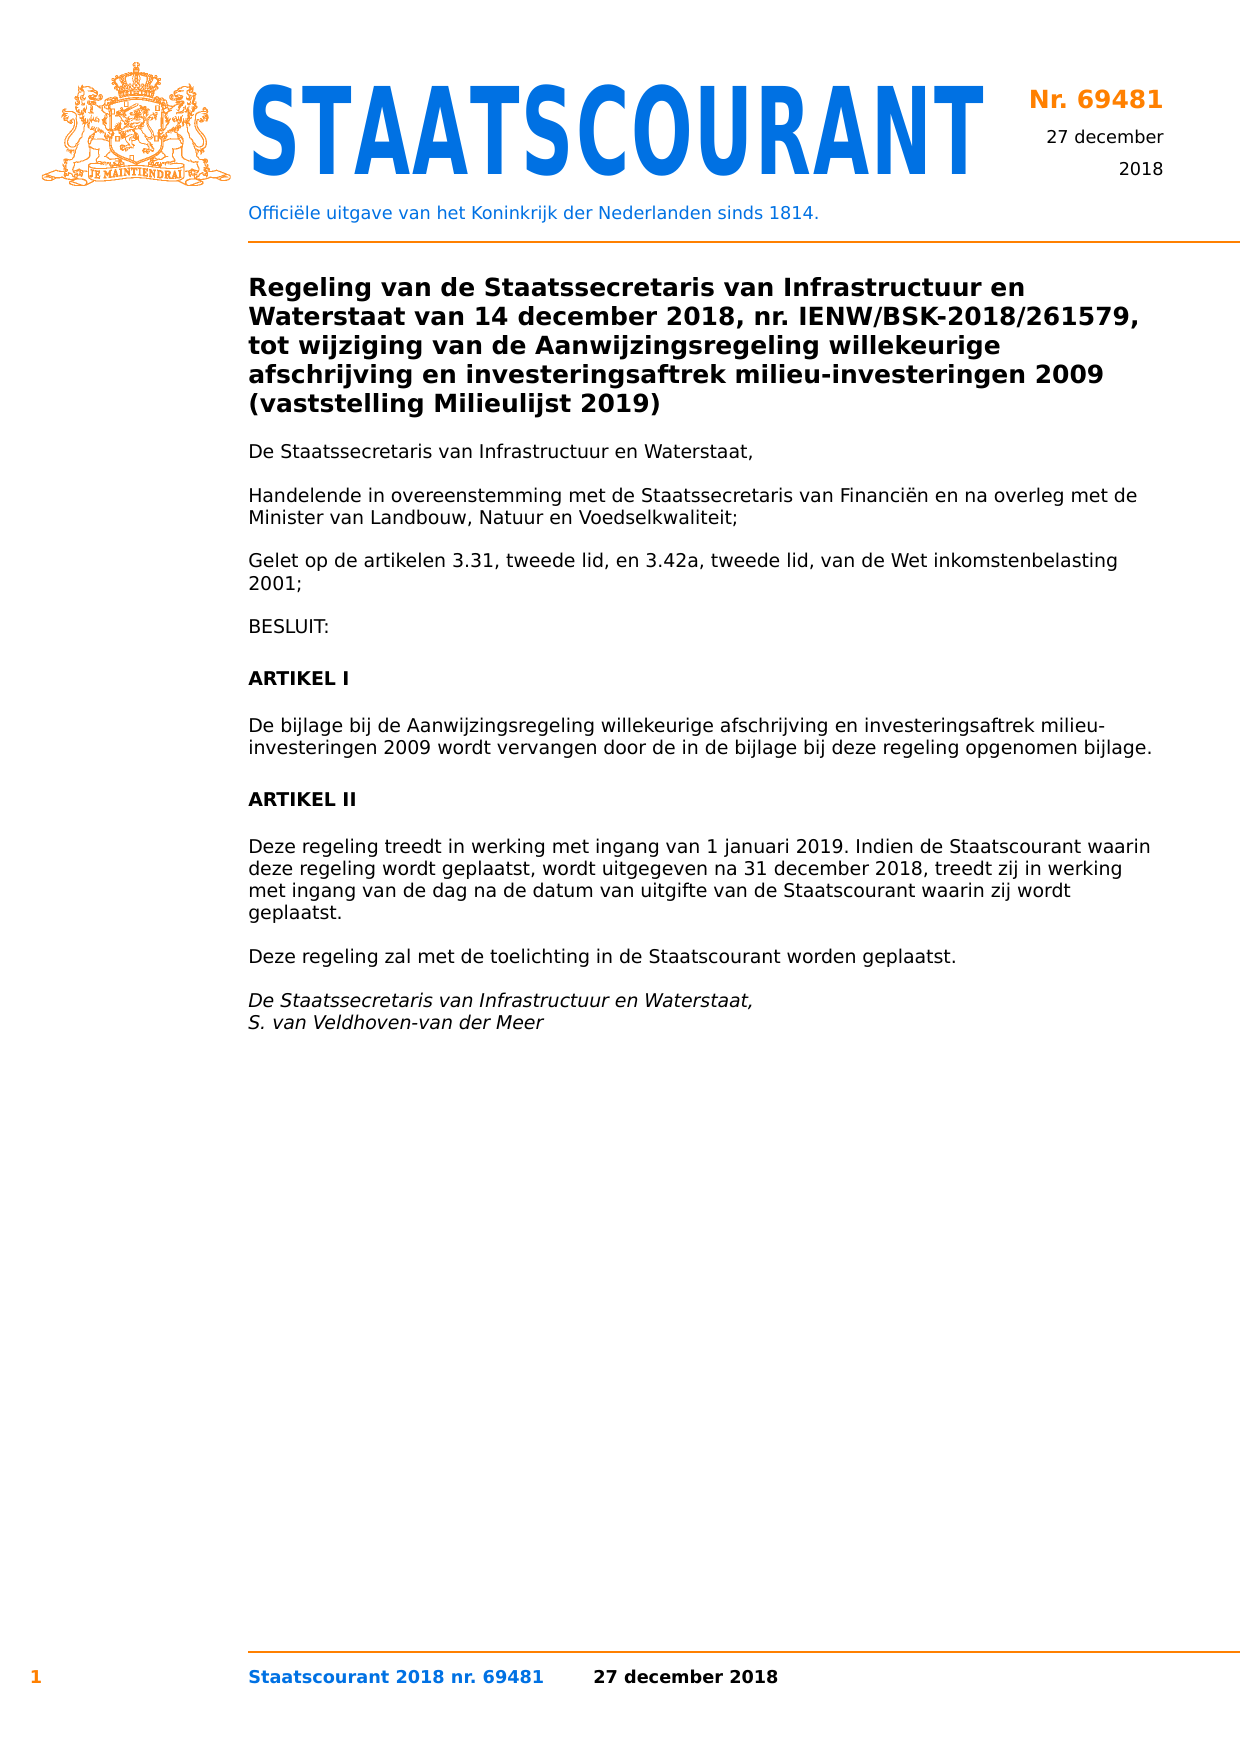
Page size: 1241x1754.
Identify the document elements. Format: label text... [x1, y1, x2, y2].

text De Staatssecretaris van Infrastructuur en Waterstaat, S. van Veldhoven-van der Meer [248, 990, 1163, 1034]
picture [41, 62, 231, 186]
text Deze regeling treedt in werking met ingang van 1 januari 2019. Indien de Staatscourant waarin deze regeling wordt geplaatst, wordt uitgegeven na 31 december 2018, treedt zij in werking met ingang van de dag na de datum van uitgifte van de Staatscourant waarin zij wordt geplaatst. [248, 836, 1163, 924]
table_cell 27 december [998, 121, 1240, 153]
table_cell 2018 [998, 153, 1240, 203]
text Deze regeling zal met de toelichting in de Staatscourant worden geplaatst. [248, 946, 1163, 968]
text Gelet op de artikelen 3.31, tweede lid, en 3.42a, tweede lid, van de Wet inkomstenbelasting 2001; [248, 550, 1163, 594]
table_header STAATSCOURANT [248, 62, 998, 203]
text BESLUIT: [248, 616, 1163, 638]
subtitle ARTIKEL II [248, 789, 1163, 811]
table_cell Officiële uitgave van het Koninkrijk der Nederlanden sinds 1814. [248, 203, 1240, 241]
table_header Nr. 69481 [998, 62, 1240, 121]
subtitle ARTIKEL I [248, 668, 1163, 690]
subtitle Regeling van de Staatssecretaris van Infrastructuur en Waterstaat van 14 december 2018, nr. IENW/BSK-2018/261579, tot wijziging van de Aanwijzingsregeling willekeurige afschrijving en investeringsaftrek milieu-investeringen 2009 (vaststelling Milieulijst 2019) [248, 273, 1163, 419]
text De Staatssecretaris van Infrastructuur en Waterstaat, [248, 441, 1163, 463]
text De bijlage bij de Aanwijzingsregeling willekeurige afschrijving en investeringsaftrek milieu-investeringen 2009 wordt vervangen door de in de bijlage bij deze regeling opgenomen bijlage. [248, 715, 1163, 759]
table_header [25, 62, 248, 241]
text Handelende in overeenstemming met de Staatssecretaris van Financiën en na overleg met de Minister van Landbouw, Natuur en Voedselkwaliteit; [248, 484, 1163, 528]
